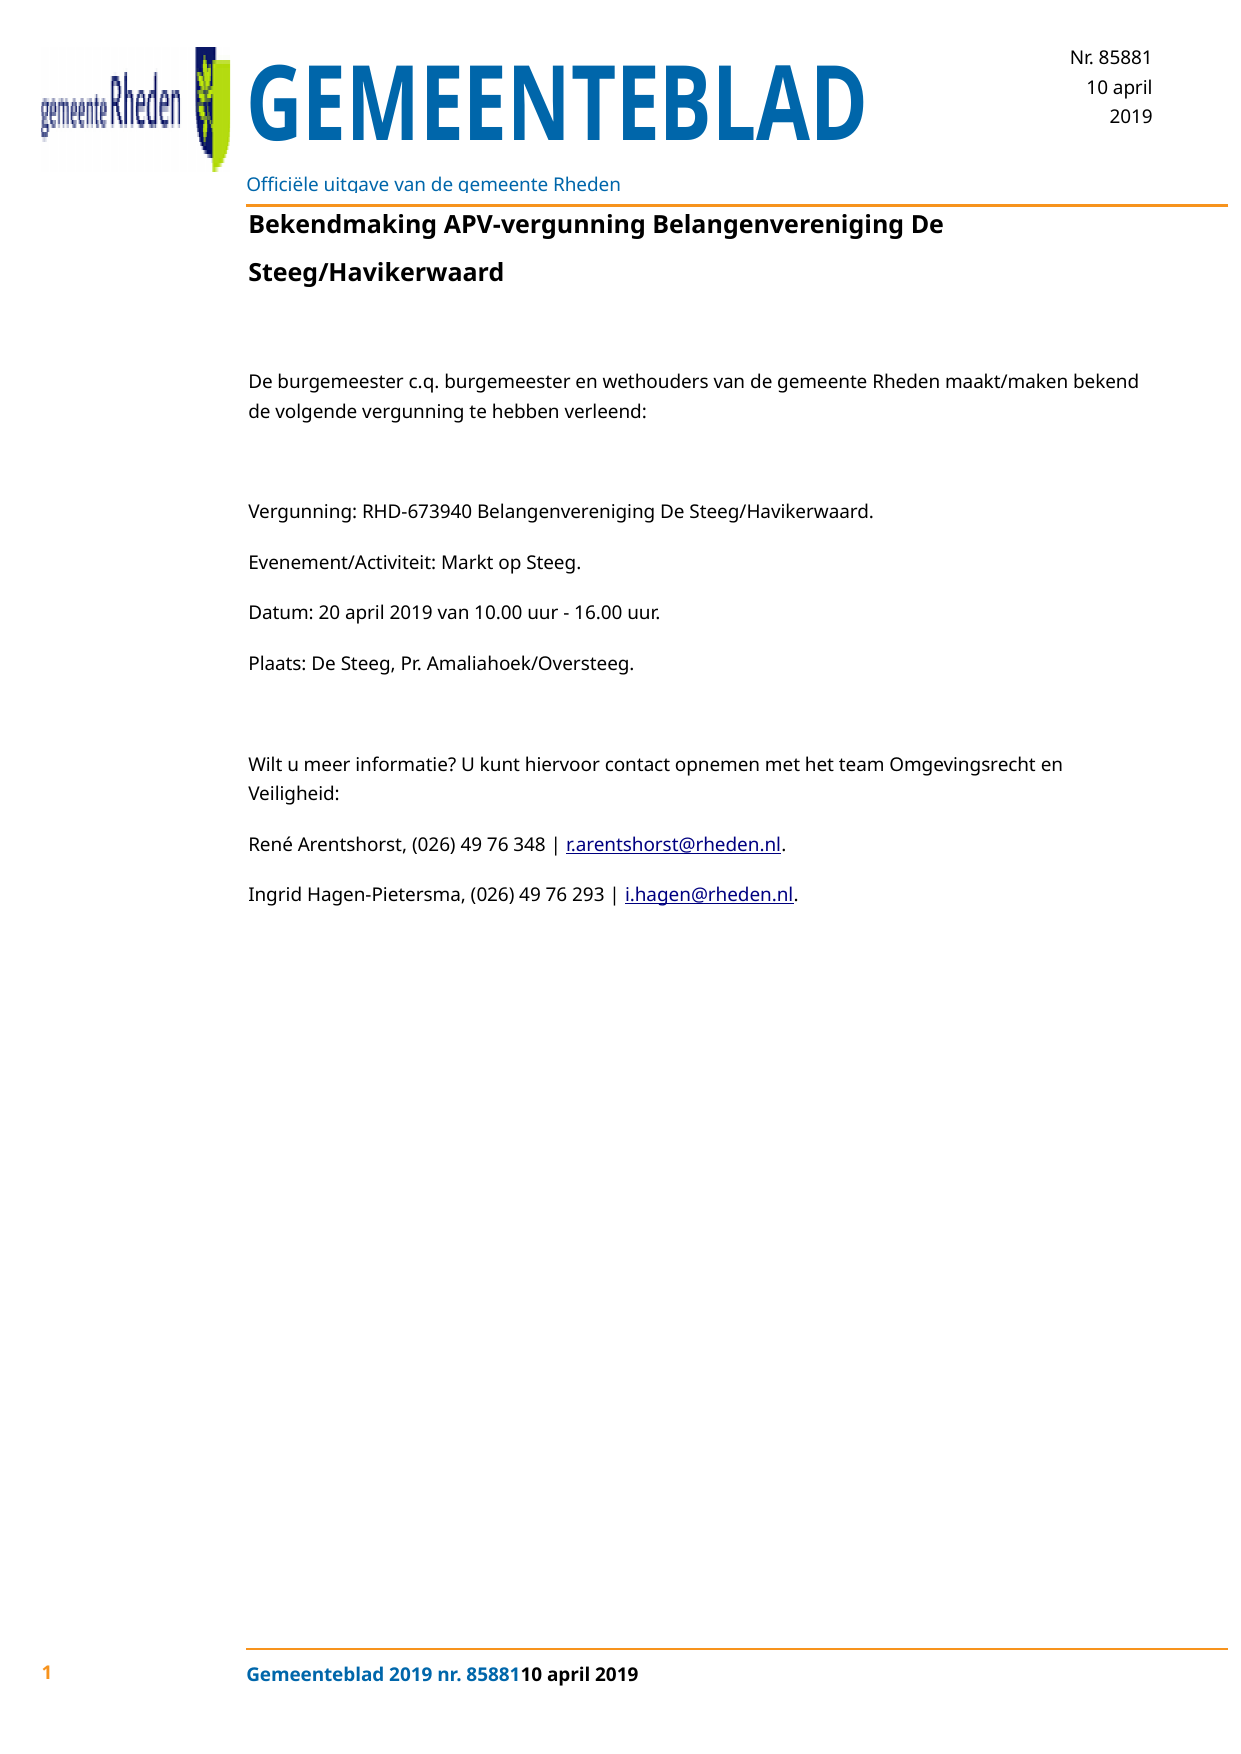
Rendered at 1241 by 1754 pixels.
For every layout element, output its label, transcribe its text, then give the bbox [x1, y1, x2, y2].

text Ingrid Hagen-Pietersma, (026) 49 76 293 | i.hagen@rheden.nl. [248, 881, 1152, 907]
text Bekendmaking APV-vergunning Belangenvereniging De Steeg/Havikerwaard [248, 207, 1152, 288]
text De burgemeester c.q. burgemeester en wethouders van de gemeente Rheden maakt/maken bekend de volgende vergunning te hebben verleend: [248, 368, 1152, 424]
text René Arentshorst, (026) 49 76 348 | r.arentshorst@rheden.nl. [248, 831, 1152, 857]
text Plaats: De Steeg, Pr. Amaliahoek/Oversteeg. [248, 650, 1152, 676]
text Vergunning: RHD-673940 Belangenvereniging De Steeg/Havikerwaard. [248, 499, 1152, 524]
picture [41, 47, 231, 172]
text Evenement/Activiteit: Markt op Steeg. [248, 549, 1152, 575]
text Wilt u meer informatie? U kunt hiervoor contact opnemen met het team Omgevingsrecht en Veiligheid: [248, 751, 1152, 806]
text Datum: 20 april 2019 van 10.00 uur - 16.00 uur. [248, 599, 1152, 625]
